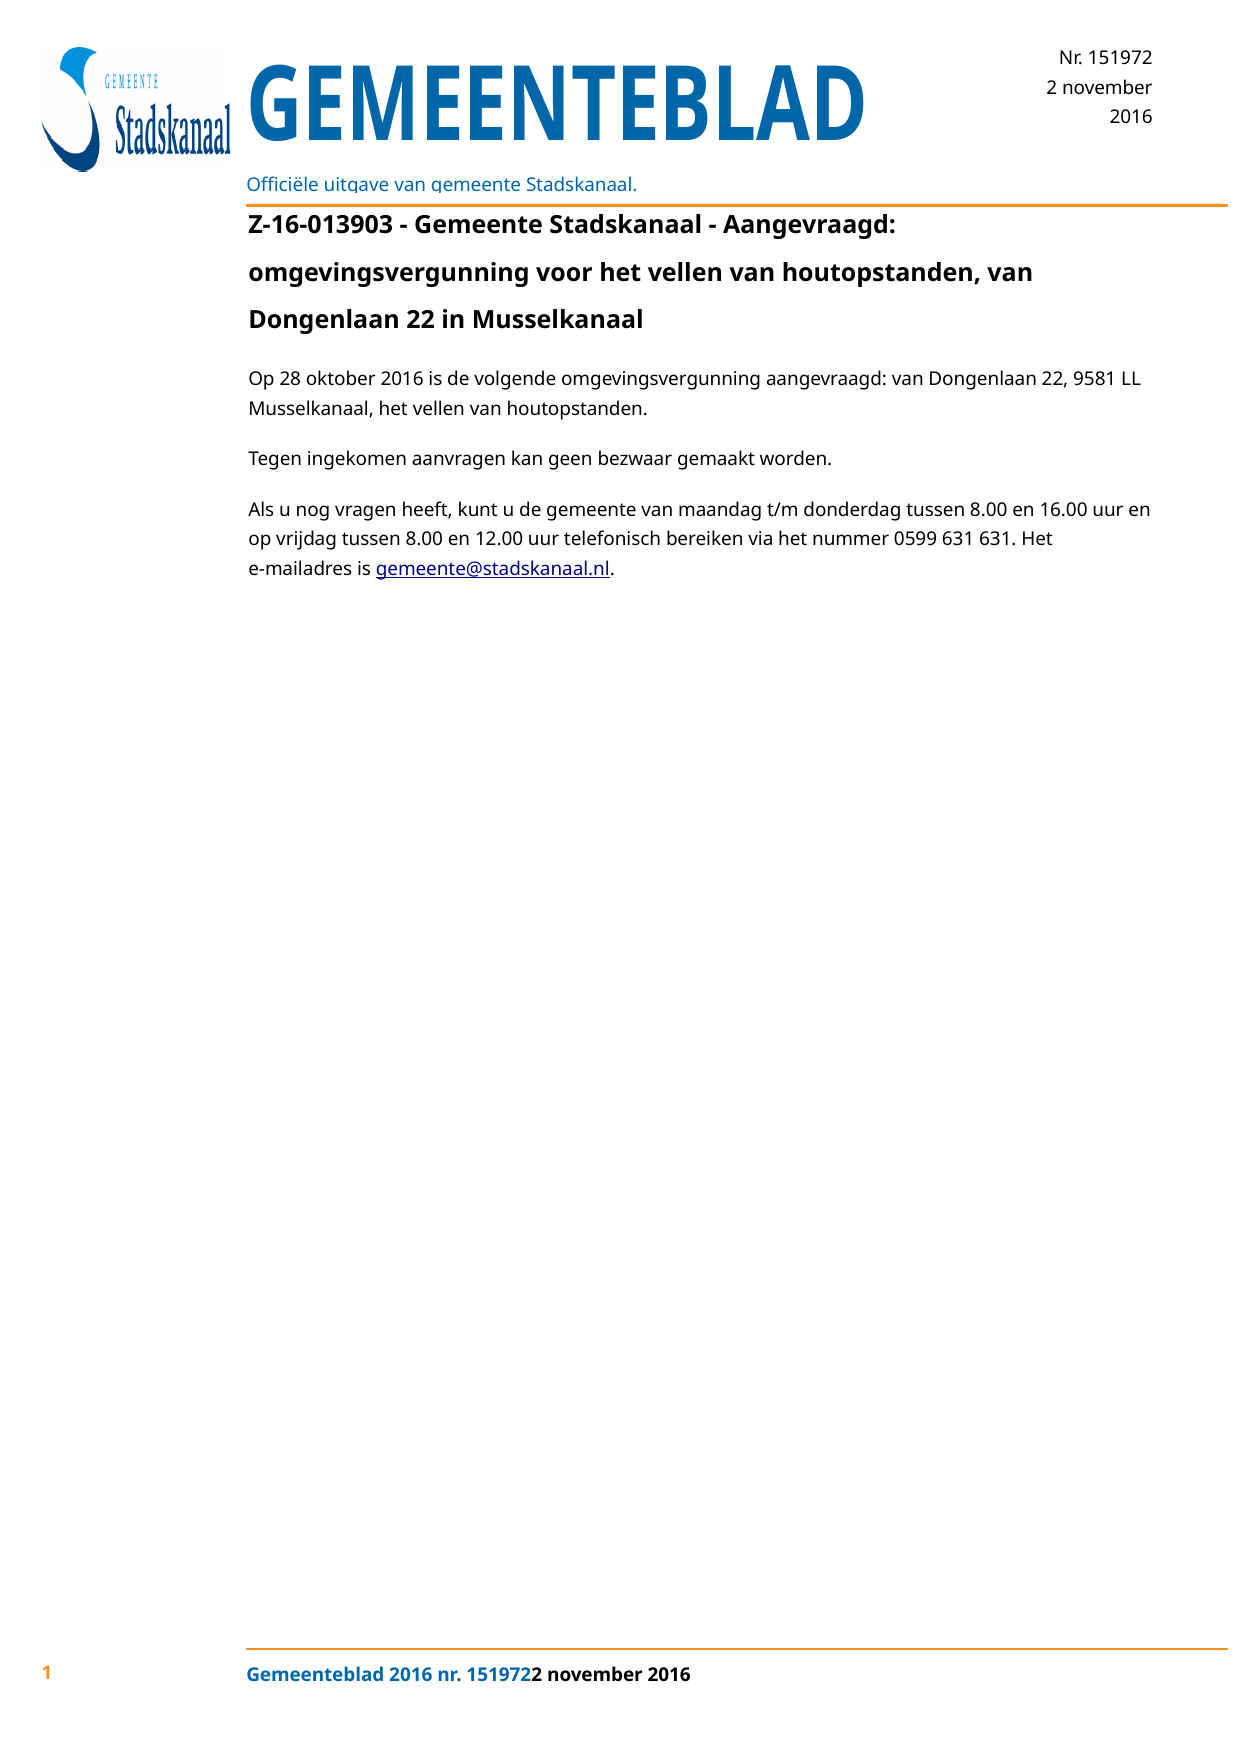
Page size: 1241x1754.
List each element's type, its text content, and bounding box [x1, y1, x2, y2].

text Z-16-013903 - Gemeente Stadskanaal - Aangevraagd: omgevingsvergunning voor het vellen van houtopstanden, van Dongenlaan 22 in Musselkanaal [248, 207, 1152, 336]
picture [41, 47, 231, 172]
text Tegen ingekomen aanvragen kan geen bezwaar gemaakt worden. [248, 446, 1152, 471]
text Op 28 oktober 2016 is de volgende omgevingsvergunning aangevraagd: van Dongenlaan 22, 9581 LL Musselkanaal, het vellen van houtopstanden. [248, 366, 1152, 421]
text Als u nog vragen heeft, kunt u de gemeente van maandag t/m donderdag tussen 8.00 en 16.00 uur en op vrijdag tussen 8.00 en 12.00 uur telefonisch bereiken via het nummer 0599 631 631. Het e‑mailadres is gemeente@stadskanaal.nl. [248, 496, 1152, 581]
